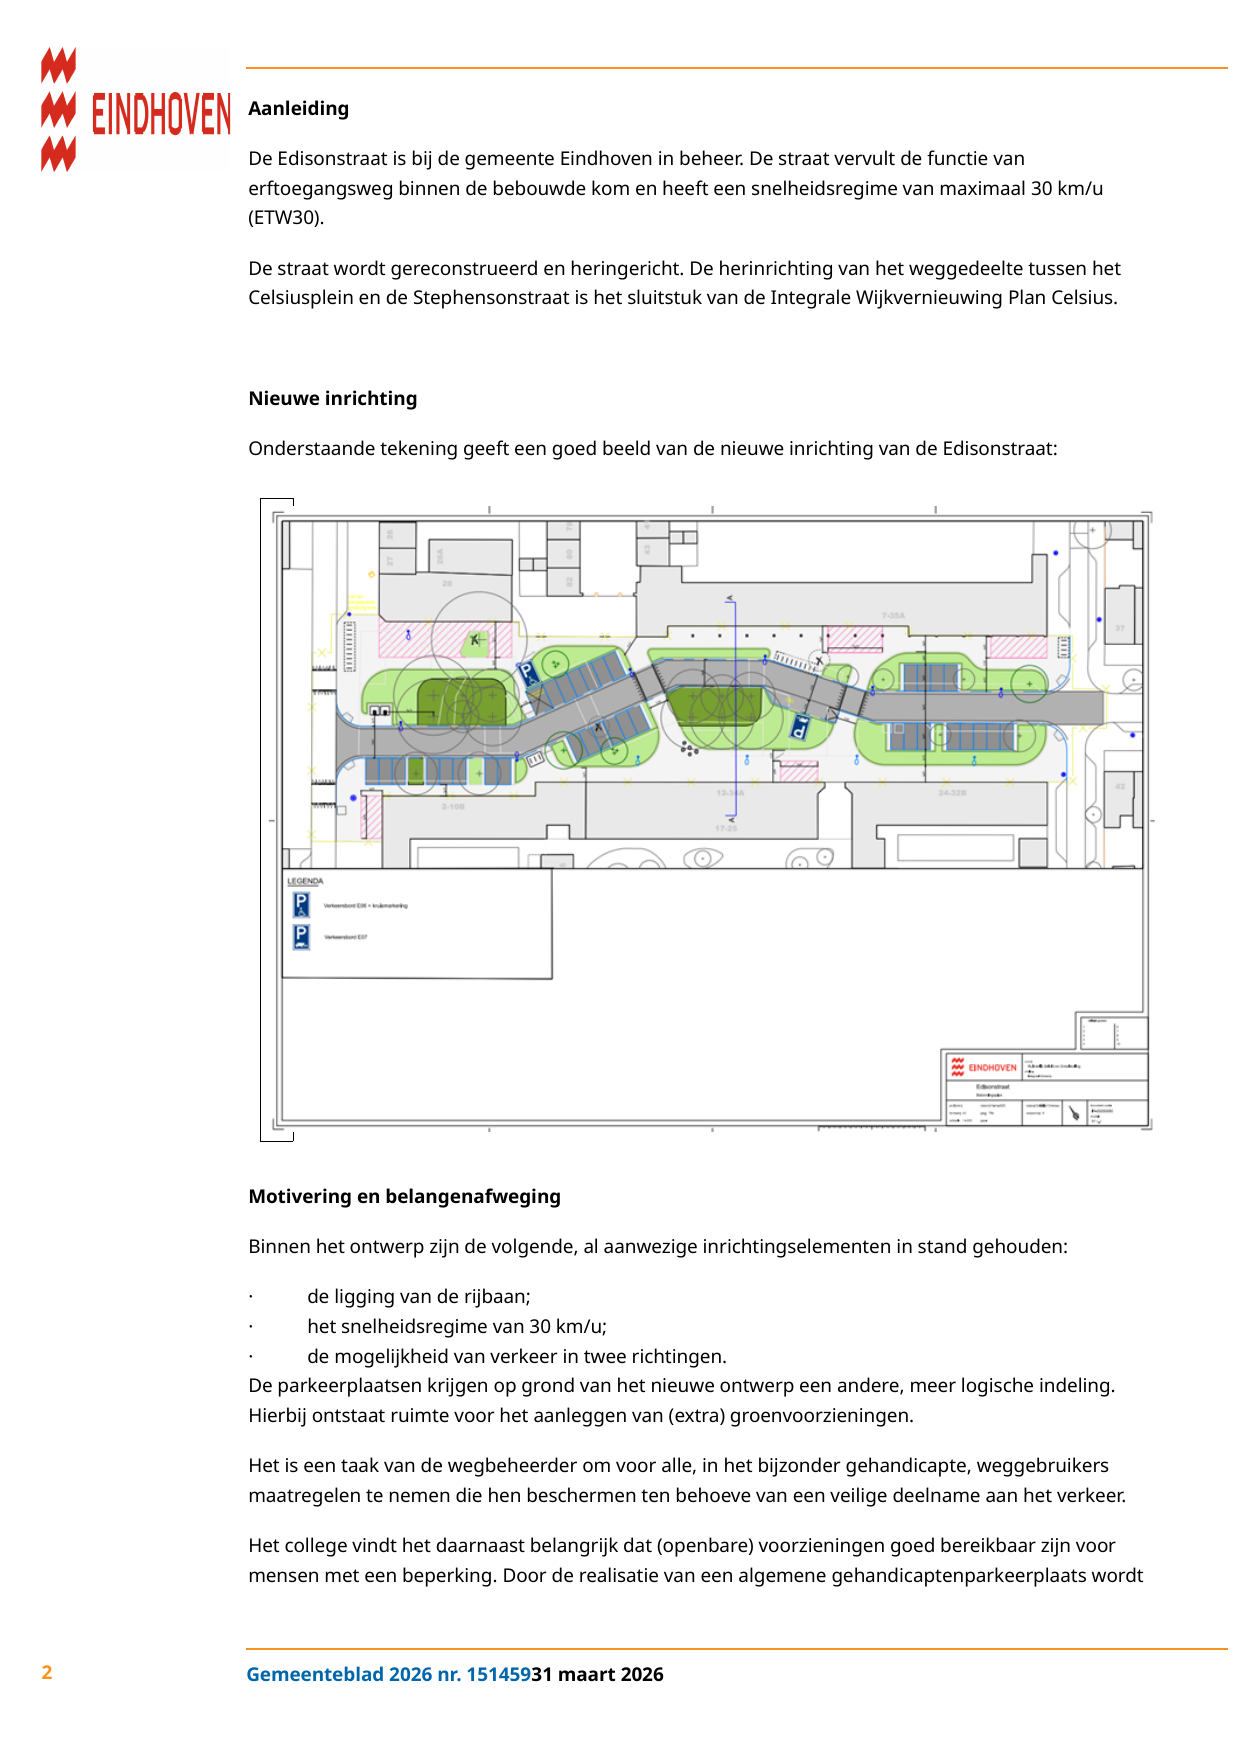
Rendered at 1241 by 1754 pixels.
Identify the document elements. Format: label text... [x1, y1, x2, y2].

text De straat wordt gereconstrueerd en heringericht. De herinrichting van het weggedeelte tussen het Celsiusplein en de Stephensonstraat is het sluitstuk van de Integrale Wijkvernieuwing Plan Celsius. [248, 255, 1152, 310]
list het snelheidsregime van 30 km/u; [248, 1313, 1152, 1339]
picture [41, 47, 231, 172]
list de mogelijkheid van verkeer in twee richtingen. [248, 1343, 1152, 1368]
text De parkeerplaatsen krijgen op grond van het nieuwe ontwerp een andere, meer logische indeling. Hierbij ontstaat ruimte voor het aanleggen van (extra) groenvoorzieningen. [248, 1372, 1152, 1428]
text De Edisonstraat is bij de gemeente Eindhoven in beheer. De straat vervult de functie van erftoegangsweg binnen de bebouwde kom en heeft een snelheidsregime van maximaal 30 km/u (ETW30). [248, 145, 1152, 230]
text Het college vindt het daarnaast belangrijk dat (openbare) voorzieningen goed bereikbaar zijn voor mensen met een beperking. Door de realisatie van een algemene gehandicaptenparkeerplaats wordt [248, 1532, 1152, 1588]
text Nieuwe inrichting [248, 385, 1152, 411]
text Binnen het ontwerp zijn de volgende, al aanwezige inrichtingselementen in stand gehouden: [248, 1233, 1152, 1259]
text Het is een taak van de wegbeheerder om voor alle, in het bijzonder gehandicapte, weggebruikers maatregelen te nemen die hen beschermen ten behoeve van een veilige deelname aan het verkeer. [248, 1452, 1152, 1508]
text Aanleiding [248, 95, 1152, 121]
picture [268, 506, 1155, 1132]
text Onderstaande tekening geeft een goed beeld van de nieuwe inrichting van de Edisonstraat: [248, 436, 1152, 461]
list de ligging van de rijbaan; [248, 1284, 1152, 1309]
text Motivering en belangenafweging [248, 1183, 1152, 1208]
